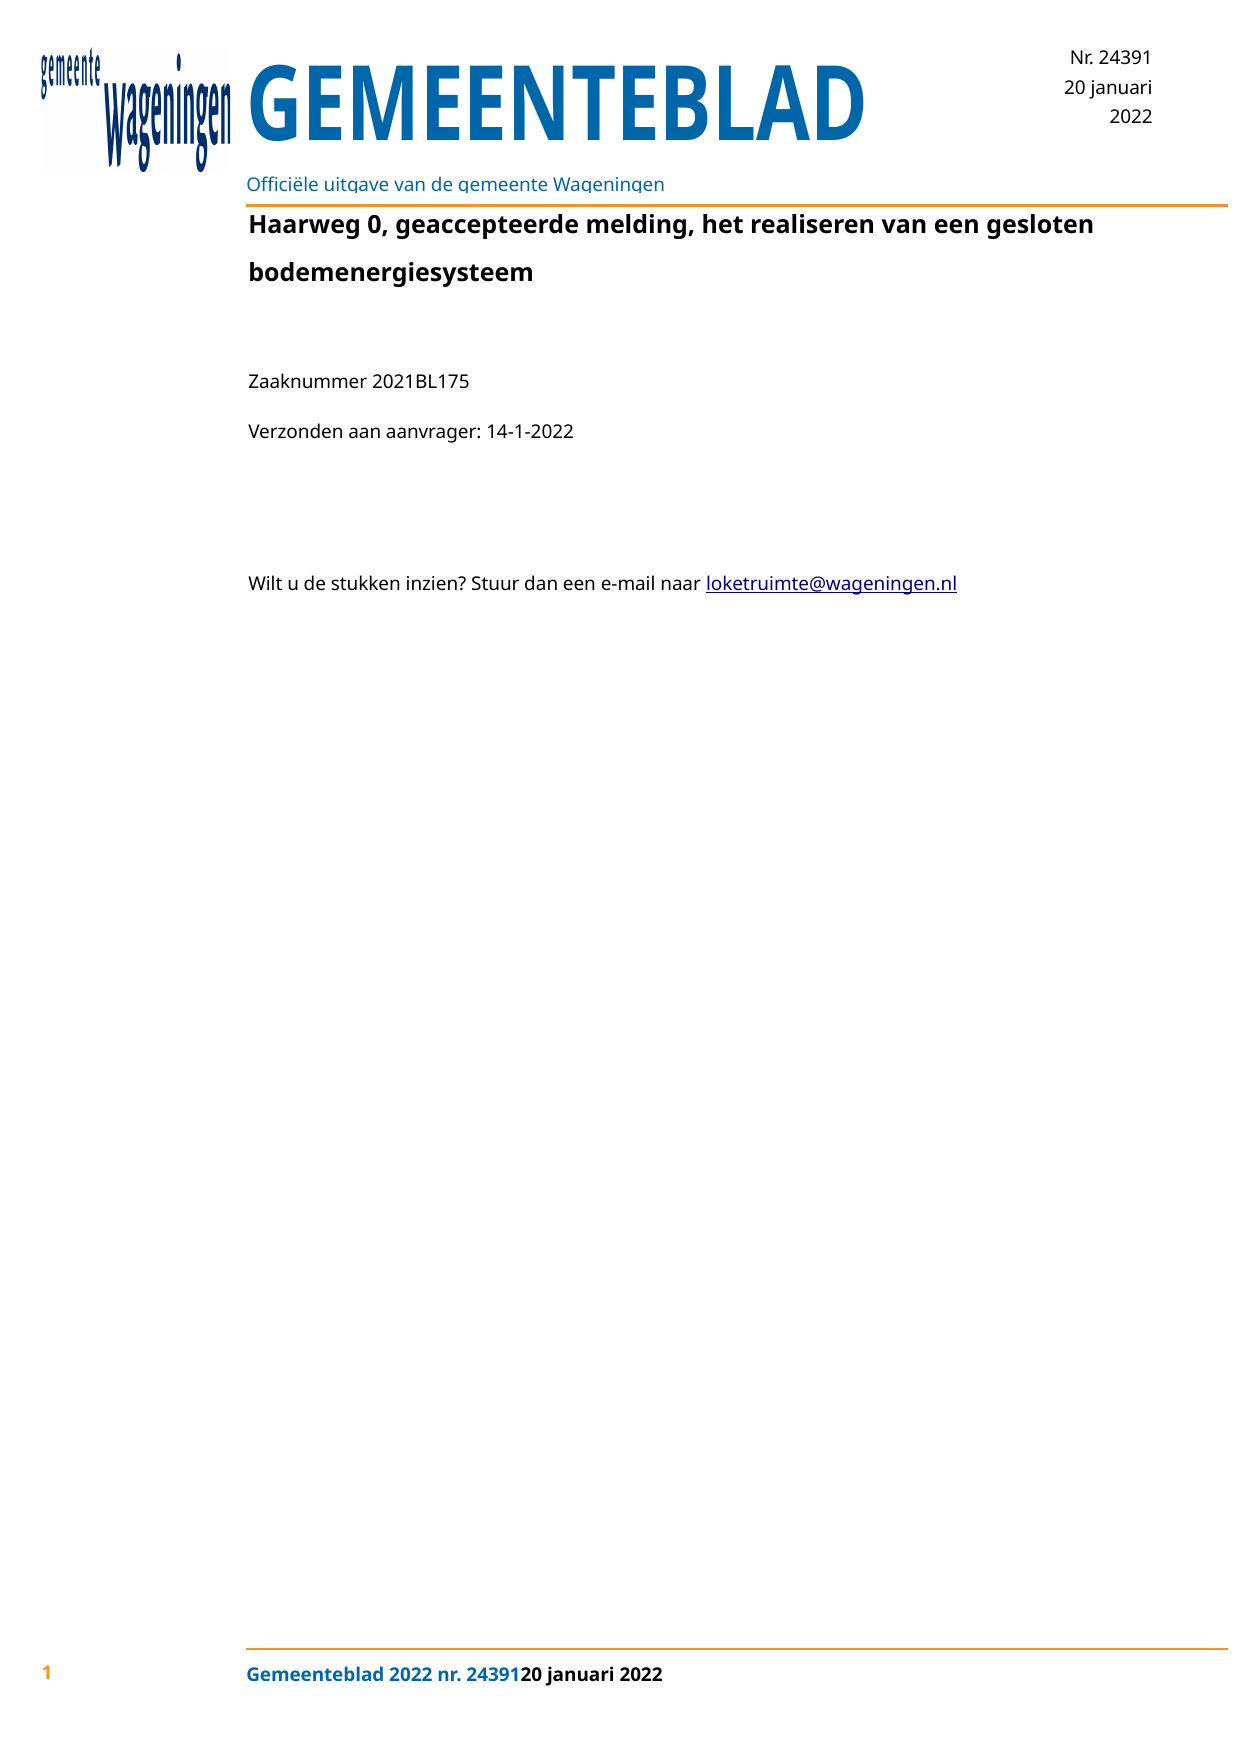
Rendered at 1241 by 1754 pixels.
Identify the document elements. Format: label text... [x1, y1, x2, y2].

picture [41, 47, 231, 172]
text Zaaknummer 2021BL175 [248, 368, 1152, 394]
text Verzonden aan aanvrager: 14-1-2022 [248, 419, 1152, 444]
text Wilt u de stukken inzien? Stuur dan een e-mail naar loketruimte@wageningen.nl [248, 570, 1152, 596]
text Haarweg 0, geaccepteerde melding, het realiseren van een gesloten bodemenergiesysteem [248, 207, 1152, 288]
